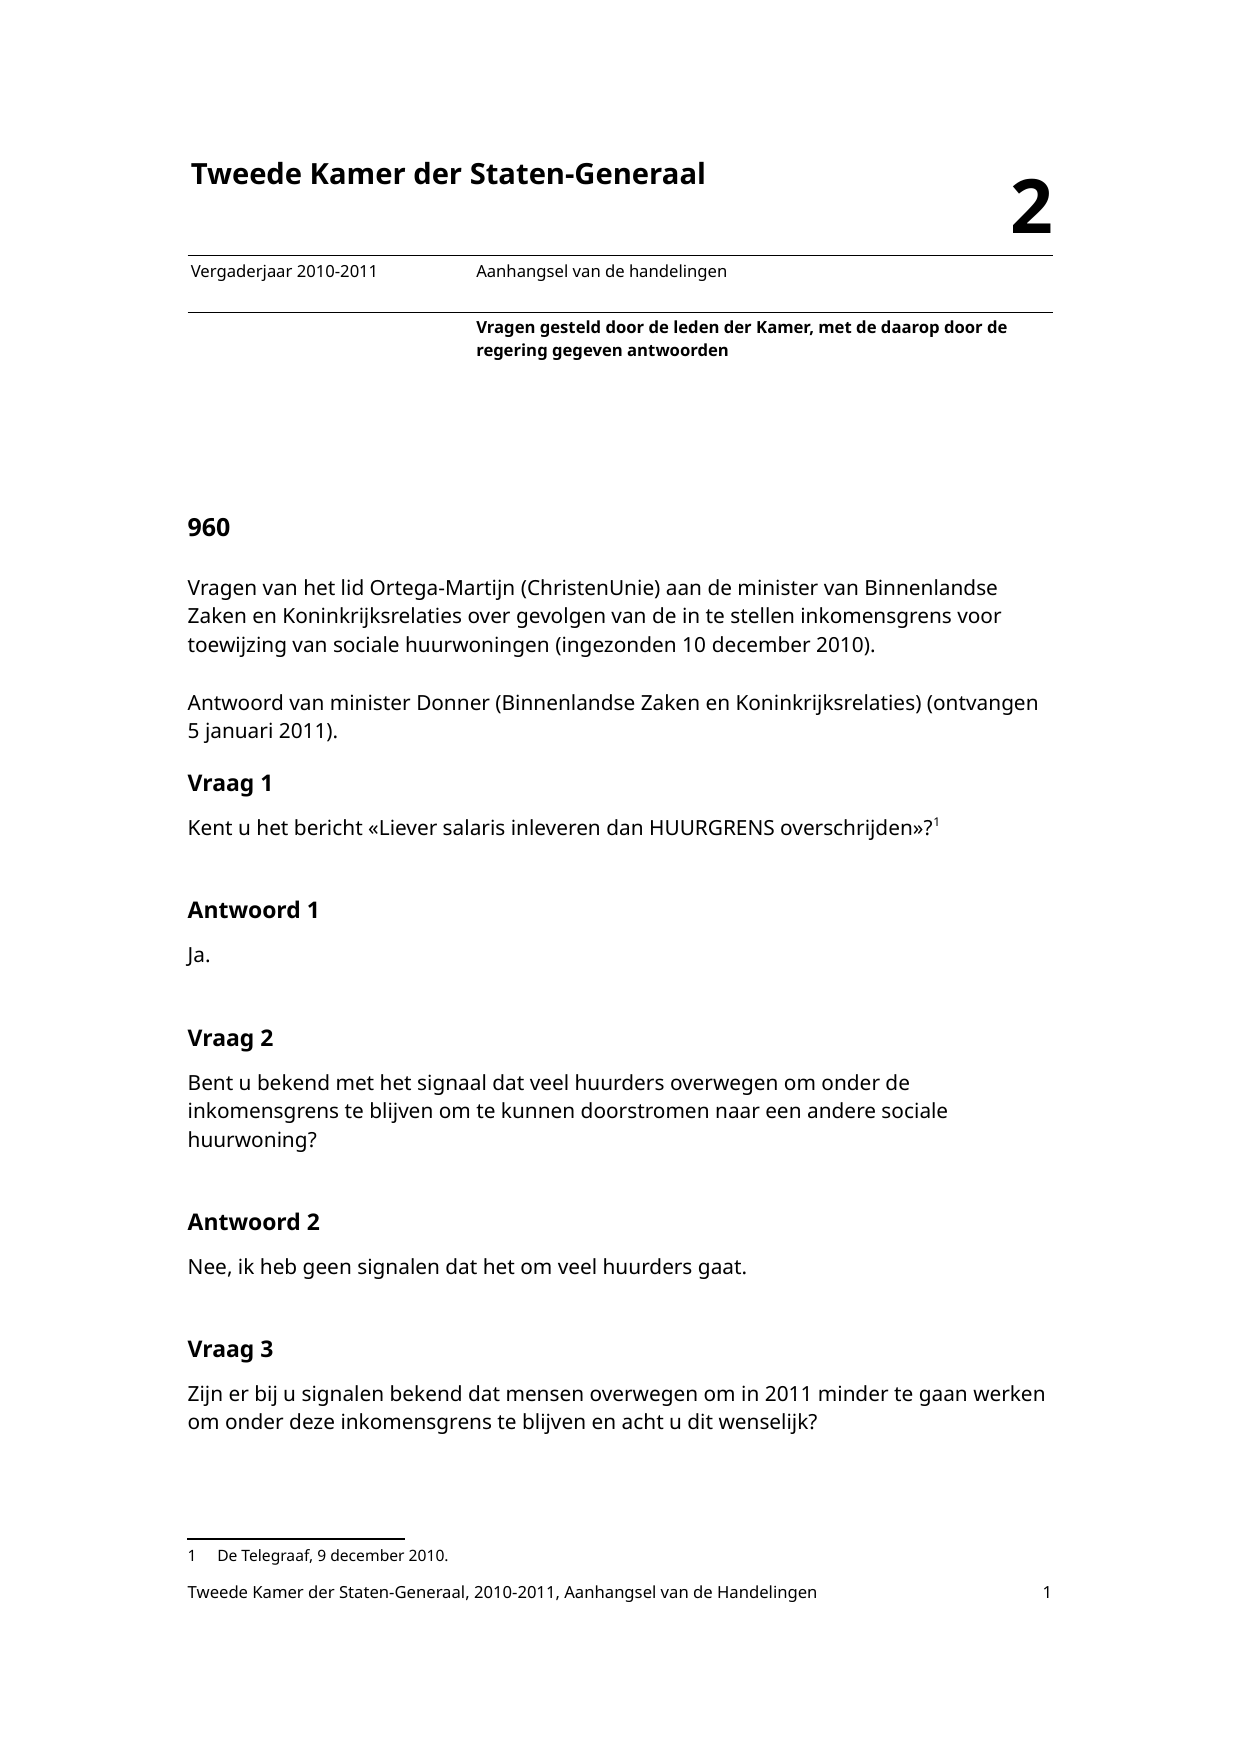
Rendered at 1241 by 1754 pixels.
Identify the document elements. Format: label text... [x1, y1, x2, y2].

table_cell Vragen gesteld door de leden der Kamer, met de daarop door de regering gegeven antwoorden [473, 313, 1053, 361]
subtitle Antwoord 1 [187, 894, 1053, 926]
text Vragen van het lid Ortega-Martijn (ChristenUnie) aan de minister van Binnenlandse Zaken en Koninkrijksrelaties over gevolgen van de in te stellen inkomensgrens voor toewijzing van sociale huurwoningen (ingezonden 10 december 2010). [187, 573, 1053, 658]
subtitle Vraag 1 [187, 767, 1053, 798]
subtitle Antwoord 2 [187, 1206, 1053, 1237]
table_cell Vergaderjaar 2010-2011 [188, 256, 473, 312]
table_header Tweede Kamer der Staten-Generaal [188, 150, 879, 255]
text Kent u het bericht «Liever salaris inleveren dan HUURGRENS overschrijden»? [187, 813, 1053, 842]
text De Telegraaf, 9 december 2010. [187, 1538, 1053, 1566]
table_cell Aanhangsel van de handelingen [473, 256, 1053, 312]
subtitle Vraag 3 [187, 1333, 1053, 1364]
text Bent u bekend met het signaal dat veel huurders overwegen om onder de inkomensgrens te blijven om te kunnen doorstromen naar een andere sociale huurwoning? [187, 1068, 1053, 1153]
table_cell [188, 313, 473, 361]
table_header 2 [880, 150, 1053, 255]
text Zijn er bij u signalen bekend dat mensen overwegen om in 2011 minder te gaan werken om onder deze inkomensgrens te blijven en acht u dit wenselijk? [187, 1379, 1053, 1436]
text Ja. [187, 941, 1053, 969]
subtitle Vraag 2 [187, 1022, 1053, 1053]
text 960 [187, 509, 1053, 543]
text Antwoord van minister Donner (Binnenlandse Zaken en Koninkrijksrelaties) (ontvangen 5 januari 2011). [187, 688, 1053, 745]
text Nee, ik heb geen signalen dat het om veel huurders gaat. [187, 1252, 1053, 1280]
